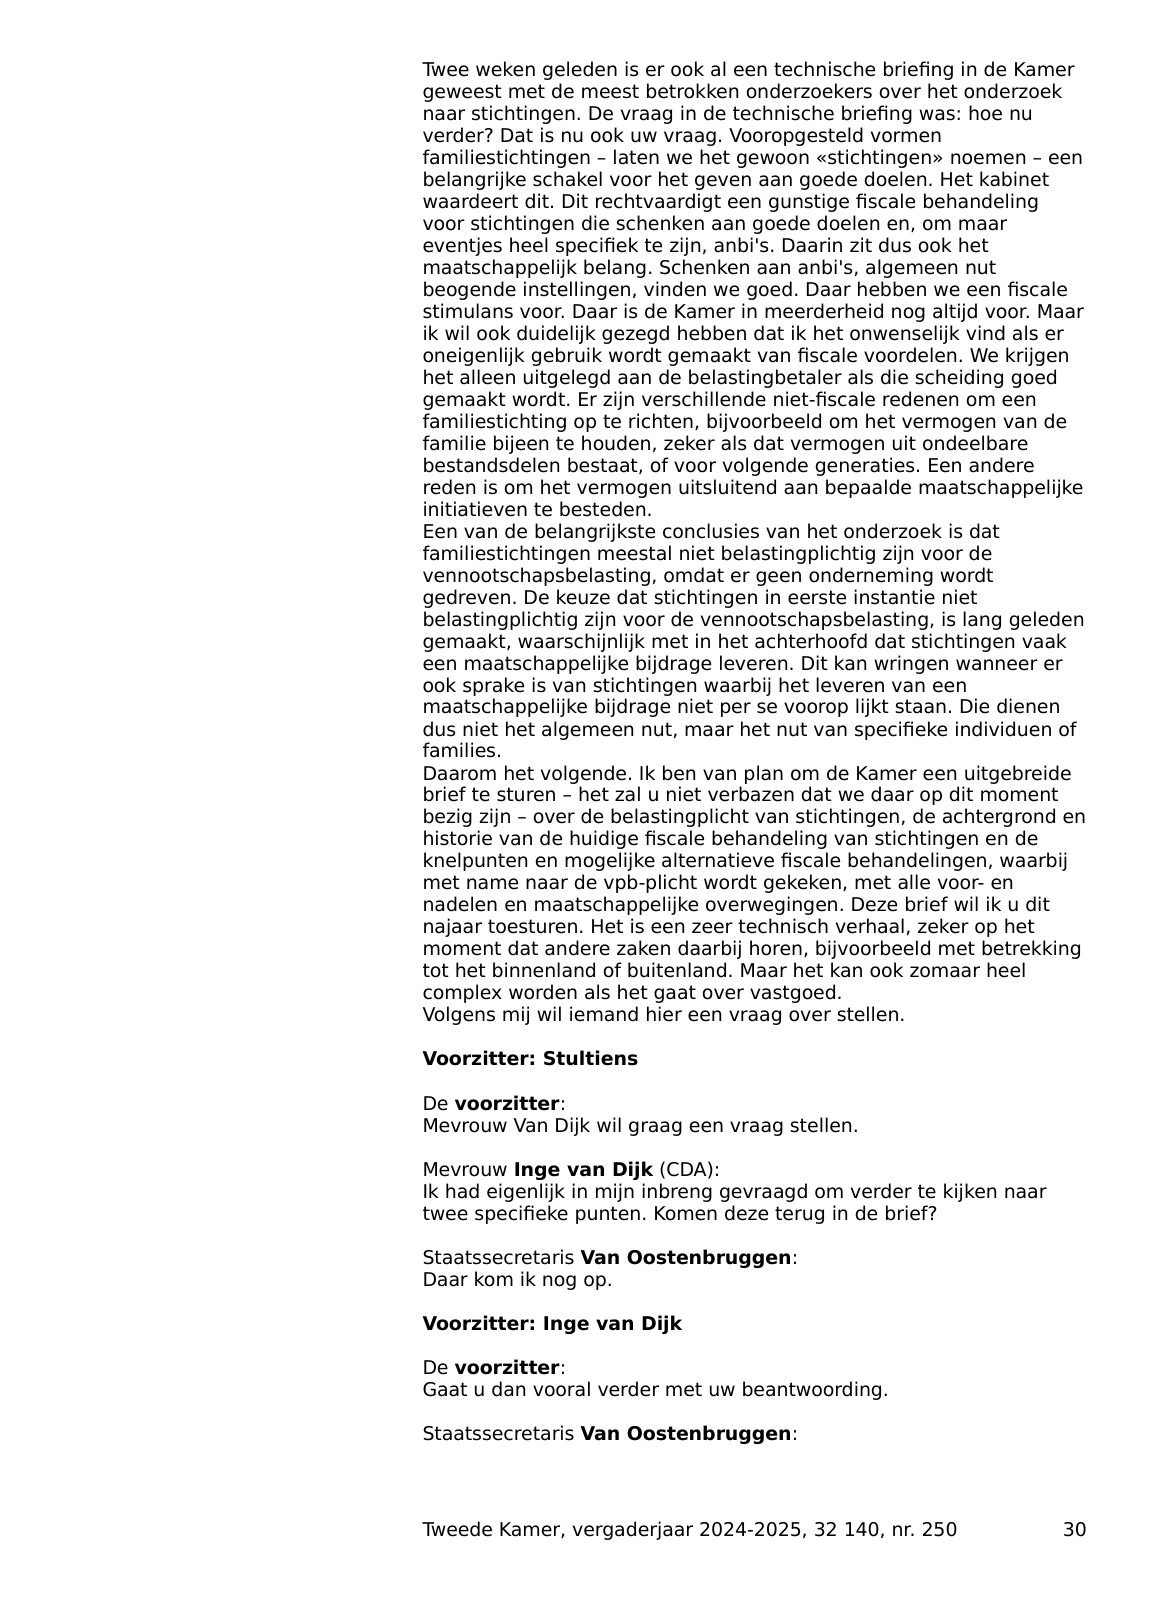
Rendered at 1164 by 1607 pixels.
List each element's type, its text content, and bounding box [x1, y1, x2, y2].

text Twee weken geleden is er ook al een technische briefing in de Kamer geweest met de meest betrokken onderzoekers over het onderzoek naar stichtingen. De vraag in de technische briefing was: hoe nu verder? Dat is nu ook uw vraag. Vooropgesteld vormen familiestichtingen – laten we het gewoon «stichtingen» noemen – een belangrijke schakel voor het geven aan goede doelen. Het kabinet waardeert dit. Dit rechtvaardigt een gunstige fiscale behandeling voor stichtingen die schenken aan goede doelen en, om maar eventjes heel specifiek te zijn, anbi's. Daarin zit dus ook het maatschappelijk belang. Schenken aan anbi's, algemeen nut beogende instellingen, vinden we goed. Daar hebben we een fiscale stimulans voor. Daar is de Kamer in meerderheid nog altijd voor. Maar ik wil ook duidelijk gezegd hebben dat ik het onwenselijk vind als er oneigenlijk gebruik wordt gemaakt van fiscale voordelen. We krijgen het alleen uitgelegd aan de belastingbetaler als die scheiding goed gemaakt wordt. Er zijn verschillende niet-fiscale redenen om een familiestichting op te richten, bijvoorbeeld om het vermogen van de familie bijeen te houden, zeker als dat vermogen uit ondeelbare bestandsdelen bestaat, of voor volgende generaties. Een andere reden is om het vermogen uitsluitend aan bepaalde maatschappelijke initiatieven te besteden. [422, 59, 1087, 521]
text Gaat u dan vooral verder met uw beantwoording. [422, 1379, 1087, 1401]
text Voorzitter: Stultiens [422, 1048, 1087, 1070]
text Staatssecretaris Van Oostenbruggen: [422, 1423, 1087, 1445]
text Een van de belangrijkste conclusies van het onderzoek is dat familiestichtingen meestal niet belastingplichtig zijn voor de vennootschapsbelasting, omdat er geen onderneming wordt gedreven. De keuze dat stichtingen in eerste instantie niet belastingplichtig zijn voor de vennootschapsbelasting, is lang geleden gemaakt, waarschijnlijk met in het achterhoofd dat stichtingen vaak een maatschappelijke bijdrage leveren. Dit kan wringen wanneer er ook sprake is van stichtingen waarbij het leveren van een maatschappelijke bijdrage niet per se voorop lijkt staan. Die dienen dus niet het algemeen nut, maar het nut van specifieke individuen of families. [422, 521, 1087, 762]
text Daar kom ik nog op. [422, 1269, 1087, 1291]
text De voorzitter: [422, 1357, 1087, 1379]
text Volgens mij wil iemand hier een vraag over stellen. [422, 1004, 1087, 1026]
text Ik had eigenlijk in mijn inbreng gevraagd om verder te kijken naar twee specifieke punten. Komen deze terug in de brief? [422, 1181, 1087, 1224]
text Voorzitter: Inge van Dijk [422, 1313, 1087, 1335]
text Mevrouw Inge van Dijk (CDA): [422, 1159, 1087, 1181]
text Mevrouw Van Dijk wil graag een vraag stellen. [422, 1114, 1087, 1136]
text De voorzitter: [422, 1092, 1087, 1114]
text Staatssecretaris Van Oostenbruggen: [422, 1247, 1087, 1269]
text Daarom het volgende. Ik ben van plan om de Kamer een uitgebreide brief te sturen – het zal u niet verbazen dat we daar op dit moment bezig zijn – over de belastingplicht van stichtingen, de achtergrond en historie van de huidige fiscale behandeling van stichtingen en de knelpunten en mogelijke alternatieve fiscale behandelingen, waarbij met name naar de vpb-plicht wordt gekeken, met alle voor- en nadelen en maatschappelijke overwegingen. Deze brief wil ik u dit najaar toesturen. Het is een zeer technisch verhaal, zeker op het moment dat andere zaken daarbij horen, bijvoorbeeld met betrekking tot het binnenland of buitenland. Maar het kan ook zomaar heel complex worden als het gaat over vastgoed. [422, 762, 1087, 1004]
